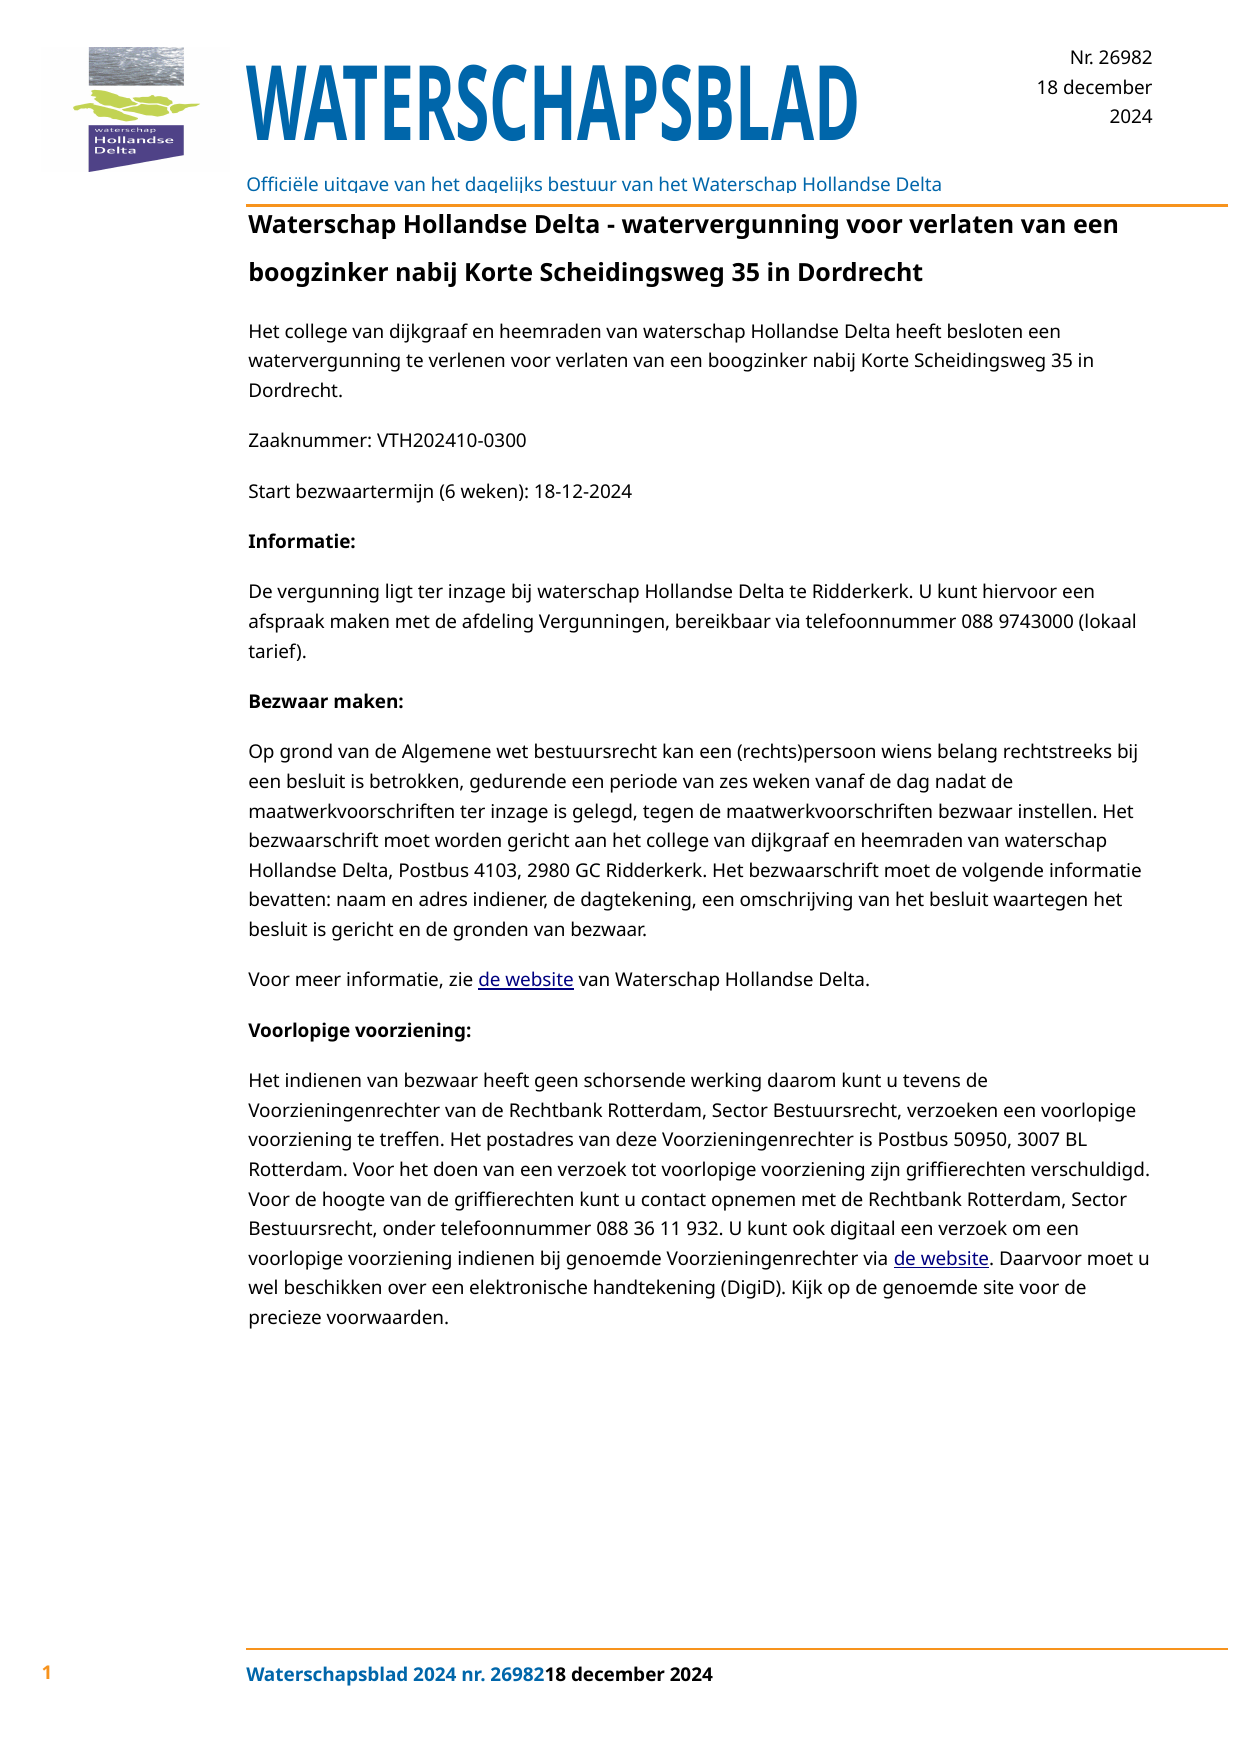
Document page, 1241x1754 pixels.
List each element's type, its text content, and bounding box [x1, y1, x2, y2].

text Zaaknummer: VTH202410-0300 [248, 427, 1152, 453]
text Voorlopige voorziening: [248, 1017, 1152, 1043]
picture [41, 47, 231, 172]
text Voor meer informatie, zie de website van Waterschap Hollandse Delta. [248, 967, 1152, 992]
text Bezwaar maken: [248, 688, 1152, 714]
text Op grond van de Algemene wet bestuursrecht kan een (rechts)persoon wiens belang rechtstreeks bij een besluit is betrokken, gedurende een periode van zes weken vanaf de dag nadat de maatwerkvoorschriften ter inzage is gelegd, tegen de maatwerkvoorschriften bezwaar instellen. Het bezwaarschrift moet worden gericht aan het college van dijkgraaf en heemraden van waterschap Hollandse Delta, Postbus 4103, 2980 GC Ridderkerk. Het bezwaarschrift moet de volgende informatie bevatten: naam en adres indiener, de dagtekening, een omschrijving van het besluit waartegen het besluit is gericht en de gronden van bezwaar. [248, 739, 1152, 942]
text De vergunning ligt ter inzage bij waterschap Hollandse Delta te Ridderkerk. U kunt hiervoor een afspraak maken met de afdeling Vergunningen, bereikbaar via telefoonnummer 088 9743000 (lokaal tarief). [248, 579, 1152, 664]
text Waterschap Hollandse Delta - watervergunning voor verlaten van een boogzinker nabij Korte Scheidingsweg 35 in Dordrecht [248, 207, 1152, 288]
text Start bezwaartermijn (6 weken): 18-12-2024 [248, 478, 1152, 504]
text Informatie: [248, 528, 1152, 554]
text Het college van dijkgraaf en heemraden van waterschap Hollandse Delta heeft besloten een watervergunning te verlenen voor verlaten van een boogzinker nabij Korte Scheidingsweg 35 in Dordrecht. [248, 318, 1152, 403]
text Het indienen van bezwaar heeft geen schorsende werking daarom kunt u tevens de Voorzieningenrechter van de Rechtbank Rotterdam, Sector Bestuursrecht, verzoeken een voorlopige voorziening te treffen. Het postadres van deze Voorzieningenrechter is Postbus 50950, 3007 BL Rotterdam. Voor het doen van een verzoek tot voorlopige voorziening zijn griffierechten verschuldigd. Voor de hoogte van de griffierechten kunt u contact opnemen met de Rechtbank Rotterdam, Sector Bestuursrecht, onder telefoonnummer 088 36 11 932. U kunt ook digitaal een verzoek om een voorlopige voorziening indienen bij genoemde Voorzieningenrechter via de website. Daarvoor moet u wel beschikken over een elektronische handtekening (DigiD). Kijk op de genoemde site voor de precieze voorwaarden. [248, 1067, 1152, 1330]
